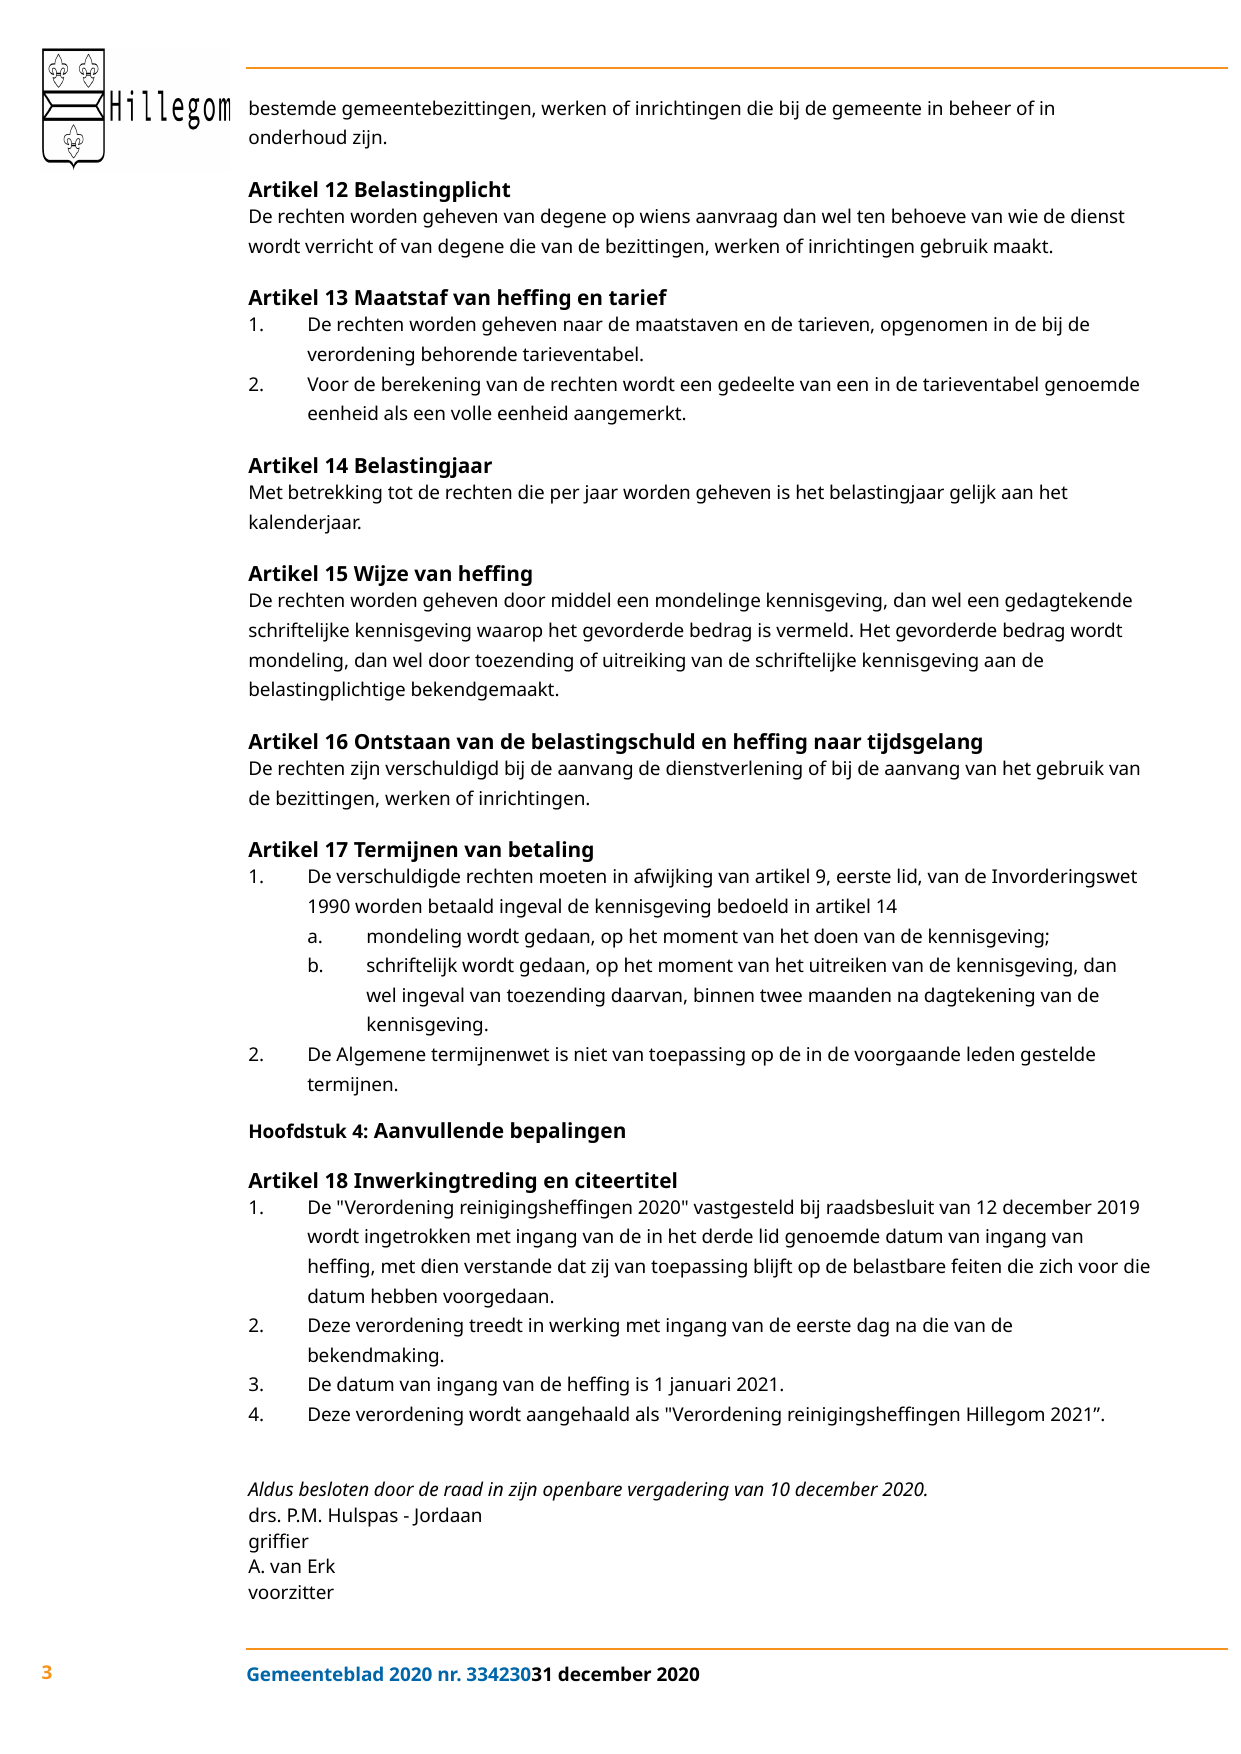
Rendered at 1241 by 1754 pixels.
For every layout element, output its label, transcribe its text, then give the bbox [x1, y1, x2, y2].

list De "Verordening reinigingsheffingen 2020" vastgesteld bij raadsbesluit van 12 december 2019 wordt ingetrokken met ingang van de in het derde lid genoemde datum van ingang van heffing, met dien verstande dat zij van toepassing blijft op de belastbare feiten die zich voor die datum hebben voorgedaan. [248, 1194, 1152, 1309]
text De rechten worden geheven door middel een mondelinge kennisgeving, dan wel een gedagtekende schriftelijke kennisgeving waarop het gevorderde bedrag is vermeld. Het gevorderde bedrag wordt mondeling, dan wel door toezending of uitreiking van de schriftelijke kennisgeving aan de belastingplichtige bekendgemaakt. [248, 588, 1152, 702]
list De Algemene termijnenwet is niet van toepassing op de in de voorgaande leden gestelde termijnen. [248, 1041, 1152, 1097]
text bestemde gemeentebezittingen, werken of inrichtingen die bij de gemeente in beheer of in onderhoud zijn. [248, 95, 1152, 150]
text Aldus besloten door de raad in zijn openbare vergadering van 10 december 2020. [248, 1476, 1152, 1502]
text Artikel 12 Belastingplicht [248, 175, 1152, 203]
text Artikel 16 Ontstaan van de belastingschuld en heffing naar tijdsgelang [248, 727, 1152, 755]
list De datum van ingang van de heffing is 1 januari 2021. [248, 1372, 1152, 1397]
text Met betrekking tot de rechten die per jaar worden geheven is het belastingjaar gelijk aan het kalenderjaar. [248, 479, 1152, 534]
list De verschuldigde rechten moeten in afwijking van artikel 9, eerste lid, van de Invorderingswet 1990 worden betaald ingeval de kennisgeving bedoeld in artikel 14 [248, 864, 1152, 919]
text De rechten worden geheven van degene op wiens aanvraag dan wel ten behoeve van wie de dienst wordt verricht of van degene die van de bezittingen, werken of inrichtingen gebruik maakt. [248, 203, 1152, 258]
list Voor de berekening van de rechten wordt een gedeelte van een in de tarieventabel genoemde eenheid als een volle eenheid aangemerkt. [248, 371, 1152, 426]
text drs. P.M. Hulspas - Jordaan [248, 1502, 1152, 1528]
text De rechten zijn verschuldigd bij de aanvang de dienstverlening of bij de aanvang van het gebruik van de bezittingen, werken of inrichtingen. [248, 755, 1152, 811]
list De rechten worden geheven naar de maatstaven en de tarieven, opgenomen in de bij de verordening behorende tarieventabel. [248, 312, 1152, 367]
text Artikel 18 Inwerkingtreding en citeertitel [248, 1166, 1152, 1194]
text Artikel 14 Belastingjaar [248, 451, 1152, 479]
list Deze verordening wordt aangehaald als "Verordening reinigingsheffingen Hillegom 2021”. [248, 1401, 1152, 1427]
text Artikel 13 Maatstaf van heffing en tarief [248, 283, 1152, 312]
list Deze verordening treedt in werking met ingang van de eerste dag na die van de bekendmaking. [248, 1312, 1152, 1368]
picture [41, 47, 231, 172]
text voorzitter [248, 1579, 1152, 1605]
list mondeling wordt gedaan, op het moment van het doen van de kennisgeving; [307, 923, 1152, 949]
text griffier [248, 1528, 1152, 1554]
text Hoofdstuk 4: Aanvullende bepalingen [248, 1116, 1152, 1145]
text Artikel 17 Termijnen van betaling [248, 835, 1152, 864]
list schriftelijk wordt gedaan, op het moment van het uitreiken van de kennisgeving, dan wel ingeval van toezending daarvan, binnen twee maanden na dagtekening van de kennisgeving. [307, 952, 1152, 1037]
text Artikel 15 Wijze van heffing [248, 559, 1152, 588]
text A. van Erk [248, 1554, 1152, 1579]
